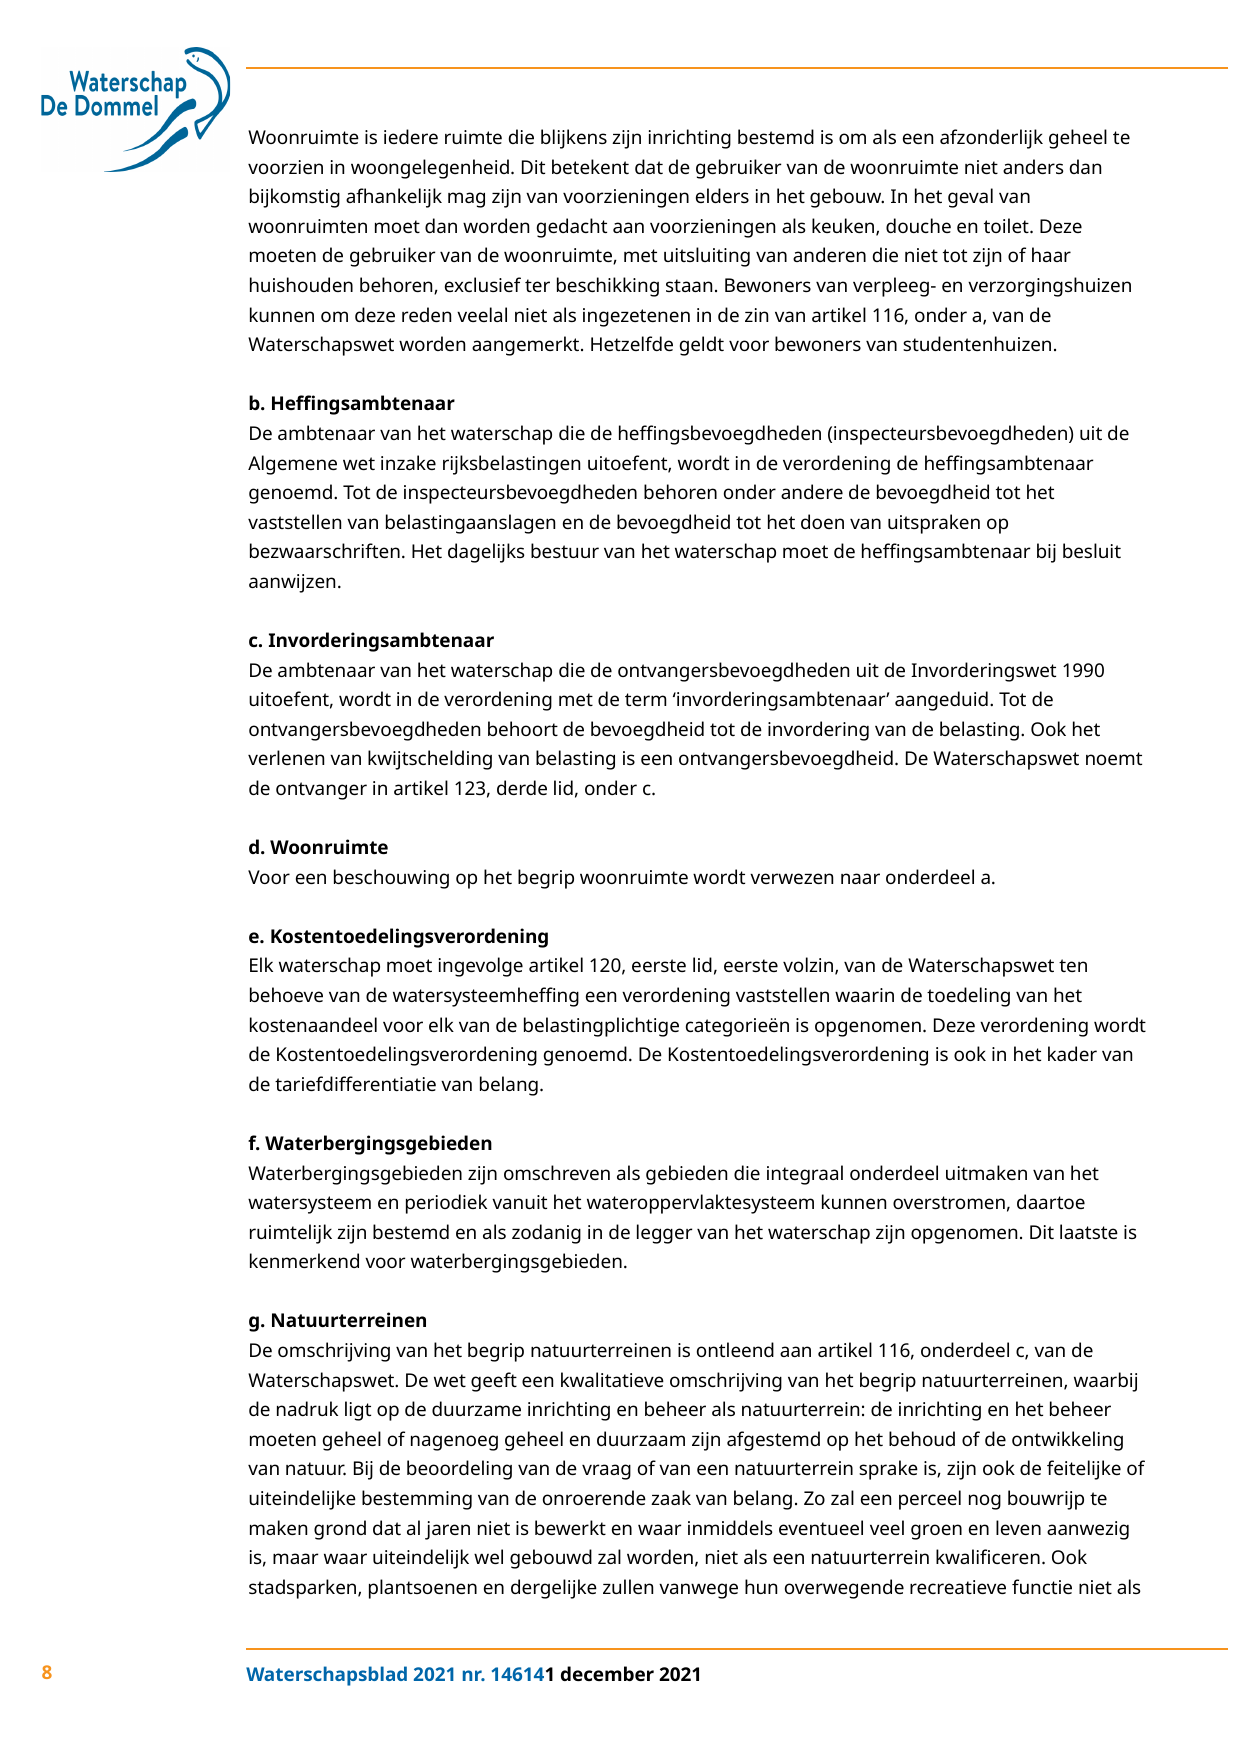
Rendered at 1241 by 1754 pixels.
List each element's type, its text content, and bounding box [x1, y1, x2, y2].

text c. Invorderingsambtenaar [248, 627, 1152, 653]
text De ambtenaar van het waterschap die de ontvangersbevoegdheden uit de Invorderingswet 1990 uitoefent, wordt in de verordening met de term ‘invorderingsambtenaar’ aangeduid. Tot de ontvangersbevoegdheden behoort de bevoegdheid tot de invordering van de belasting. Ook het verlenen van kwijtschelding van belasting is een ontvangersbevoegdheid. De Waterschapswet noemt de ontvanger in artikel 123, derde lid, onder c. [248, 657, 1152, 801]
text g. Natuurterreinen [248, 1308, 1152, 1333]
text Waterbergingsgebieden zijn omschreven als gebieden die integraal onderdeel uitmaken van het watersysteem en periodiek vanuit het wateroppervlaktesysteem kunnen overstromen, daartoe ruimtelijk zijn bestemd en als zodanig in de legger van het waterschap zijn opgenomen. Dit laatste is kenmerkend voor waterbergingsgebieden. [248, 1160, 1152, 1274]
text Woonruimte is iedere ruimte die blijkens zijn inrichting bestemd is om als een afzonderlijk geheel te voorzien in woongelegenheid. Dit betekent dat de gebruiker van de woonruimte niet anders dan bijkomstig afhankelijk mag zijn van voorzieningen elders in het gebouw. In het geval van woonruimten moet dan worden gedacht aan voorzieningen als keuken, douche en toilet. Deze moeten de gebruiker van de woonruimte, met uitsluiting van anderen die niet tot zijn of haar huishouden behoren, exclusief ter beschikking staan. Bewoners van verpleeg- en verzorgingshuizen kunnen om deze reden veelal niet als ingezetenen in de zin van artikel 116, onder a, van de Waterschapswet worden aangemerkt. Hetzelfde geldt voor bewoners van studentenhuizen. [248, 124, 1152, 357]
text De omschrijving van het begrip natuurterreinen is ontleend aan artikel 116, onderdeel c, van de Waterschapswet. De wet geeft een kwalitatieve omschrijving van het begrip natuurterreinen, waarbij de nadruk ligt op de duurzame inrichting en beheer als natuurterrein: de inrichting en het beheer moeten geheel of nagenoeg geheel en duurzaam zijn afgestemd op het behoud of de ontwikkeling van natuur. Bij de beoordeling van de vraag of van een natuurterrein sprake is, zijn ook de feitelijke of uiteindelijke bestemming van de onroerende zaak van belang. Zo zal een perceel nog bouwrijp te maken grond dat al jaren niet is bewerkt en waar inmiddels eventueel veel groen en leven aanwezig is, maar waar uiteindelijk wel gebouwd zal worden, niet als een natuurterrein kwalificeren. Ook stadsparken, plantsoenen en dergelijke zullen vanwege hun overwegende recreatieve functie niet als [248, 1337, 1152, 1600]
text e. Kostentoedelingsverordening [248, 923, 1152, 949]
picture [204, 47, 231, 76]
text d. Woonruimte [248, 834, 1152, 860]
text b. Heffingsambtenaar [248, 391, 1152, 416]
picture [45, 99, 51, 111]
picture [41, 47, 231, 172]
text Voor een beschouwing op het begrip woonruimte wordt verwezen naar onderdeel a. [248, 864, 1152, 890]
text De ambtenaar van het waterschap die de heffingsbevoegdheden (inspecteursbevoegdheden) uit de Algemene wet inzake rijksbelastingen uitoefent, wordt in de verordening de heffingsambtenaar genoemd. Tot de inspecteursbevoegdheden behoren onder andere de bevoegdheid tot het vaststellen van belastingaanslagen en de bevoegdheid tot het doen van uitspraken op bezwaarschriften. Het dagelijks bestuur van het waterschap moet de heffingsambtenaar bij besluit aanwijzen. [248, 420, 1152, 594]
text Elk waterschap moet ingevolge artikel 120, eerste lid, eerste volzin, van de Waterschapswet ten behoeve van de watersysteemheffing een verordening vaststellen waarin de toedeling van het kostenaandeel voor elk van de belastingplichtige categorieën is opgenomen. Deze verordening wordt de Kostentoedelingsverordening genoemd. De Kostentoedelingsverordening is ook in het kader van de tariefdifferentiatie van belang. [248, 953, 1152, 1097]
text f. Waterbergingsgebieden [248, 1130, 1152, 1156]
picture [198, 118, 210, 131]
